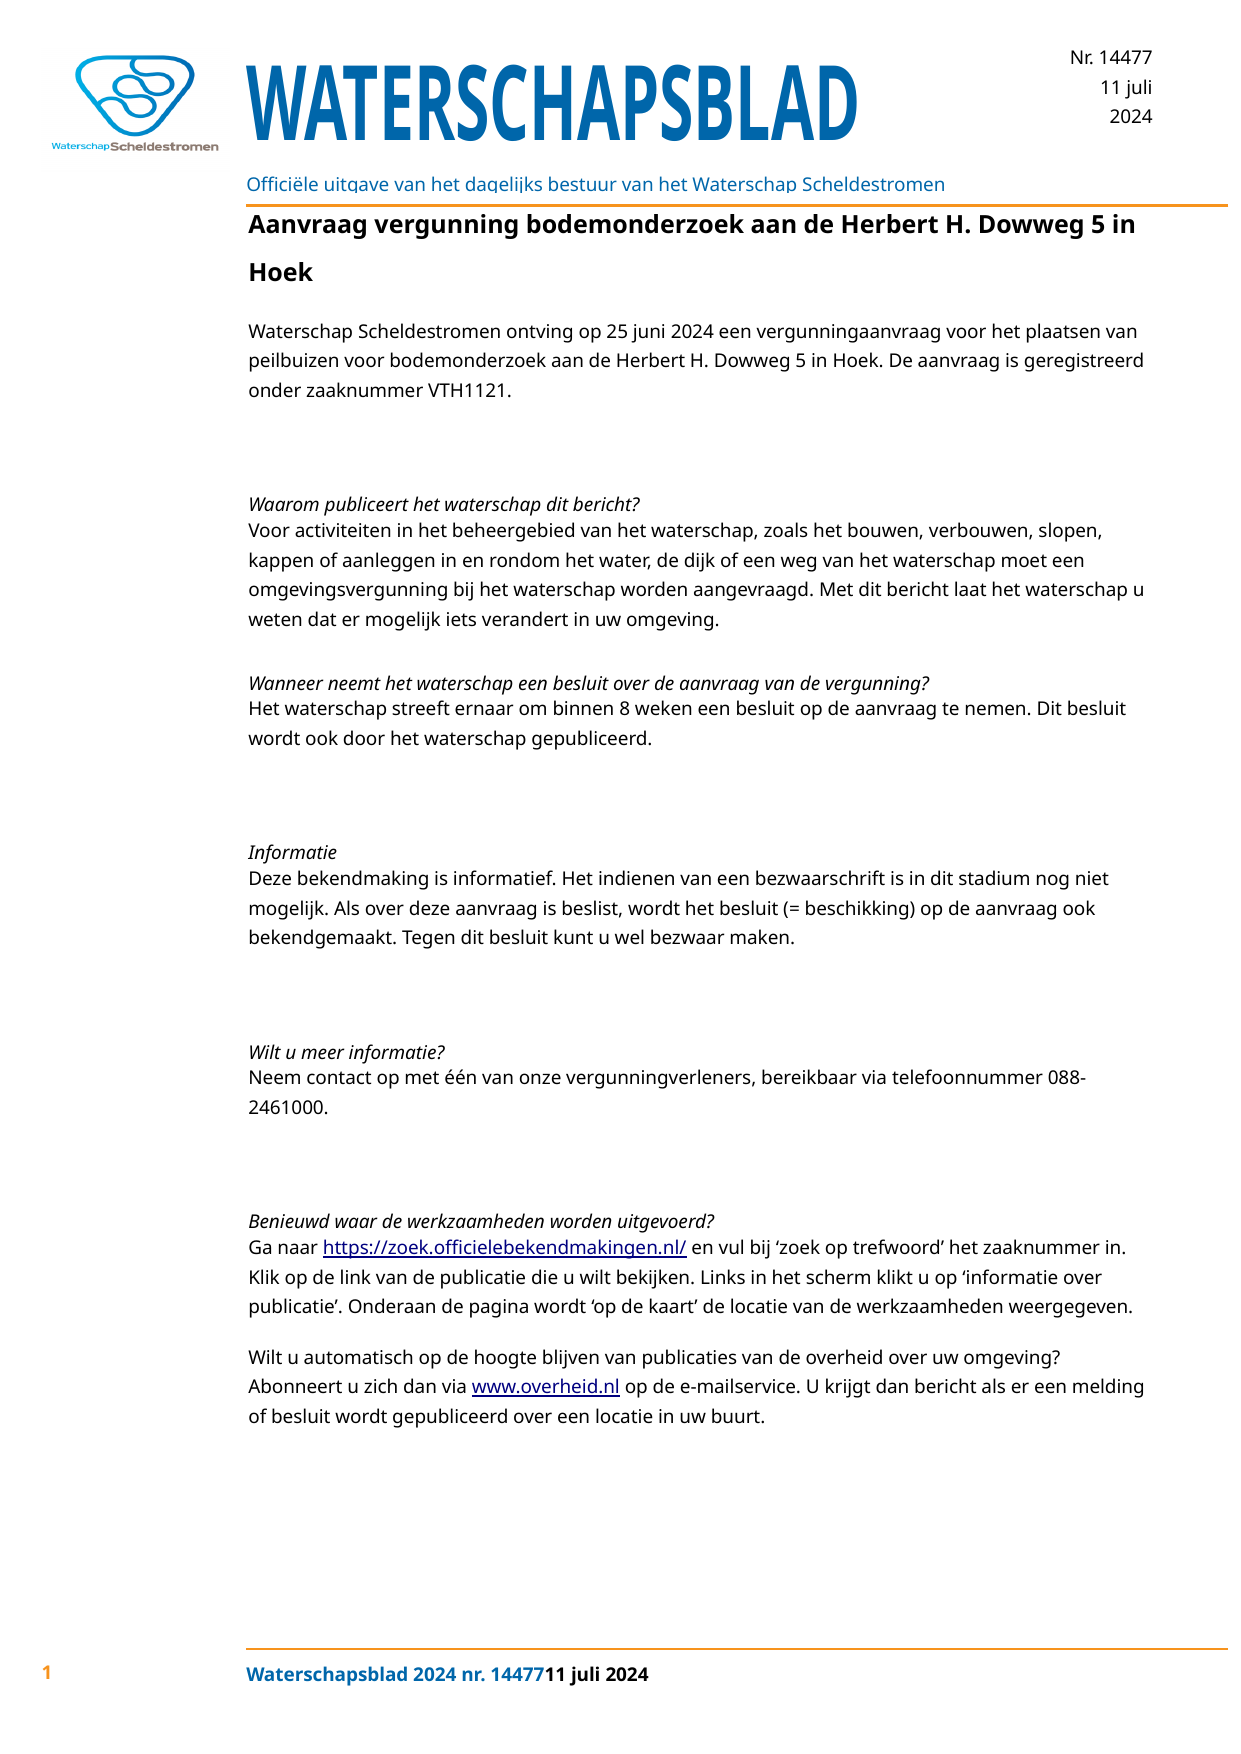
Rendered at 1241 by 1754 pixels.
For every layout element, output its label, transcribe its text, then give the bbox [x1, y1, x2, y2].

text Wanneer neemt het waterschap een besluit over de aanvraag van de vergunning? [248, 670, 1152, 696]
text Aanvraag vergunning bodemonderzoek aan de Herbert H. Dowweg 5 in Hoek [248, 207, 1152, 288]
text Deze bekendmaking is informatief. Het indienen van een bezwaarschrift is in dit stadium nog niet mogelijk. Als over deze aanvraag is beslist, wordt het besluit (= beschikking) op de aanvraag ook bekendgemaakt. Tegen dit besluit kunt u wel bezwaar maken. [248, 865, 1152, 950]
text Voor activiteiten in het beheergebied van het waterschap, zoals het bouwen, verbouwen, slopen, kappen of aanleggen in en rondom het water, de dijk of een weg van het waterschap moet een omgevingsvergunning bij het waterschap worden aangevraagd. Met dit bericht laat het waterschap u weten dat er mogelijk iets verandert in uw omgeving. [248, 517, 1152, 632]
text Waarom publiceert het waterschap dit bericht? [248, 491, 1152, 517]
text Wilt u meer informatie? [248, 1039, 1152, 1064]
text Neem contact op met één van onze vergunningverleners, bereikbaar via telefoonnummer 088-2461000. [248, 1064, 1152, 1120]
text Wilt u automatisch op de hoogte blijven van publicaties van de overheid over uw omgeving? Abonneert u zich dan via www.overheid.nl op de e-mailservice. U krijgt dan bericht als er een melding of besluit wordt gepubliceerd over een locatie in uw buurt. [248, 1344, 1152, 1429]
text Het waterschap streeft ernaar om binnen 8 weken een besluit op de aanvraag te nemen. Dit besluit wordt ook door het waterschap gepubliceerd. [248, 696, 1152, 751]
picture [41, 47, 231, 172]
text Ga naar https://zoek.officielebekendmakingen.nl/ en vul bij ‘zoek op trefwoord’ het zaaknummer in. Klik op de link van de publicatie die u wilt bekijken. Links in het scherm klikt u op ‘informatie over publicatie’. Onderaan de pagina wordt ‘op de kaart’ de locatie van de werkzaamheden weergegeven. [248, 1234, 1152, 1319]
text Benieuwd waar de werkzaamheden worden uitgevoerd? [248, 1208, 1152, 1234]
text Waterschap Scheldestromen ontving op 25 juni 2024 een vergunningaanvraag voor het plaatsen van peilbuizen voor bodemonderzoek aan de Herbert H. Dowweg 5 in Hoek. De aanvraag is geregistreerd onder zaaknummer VTH1121. [248, 318, 1152, 403]
text Informatie [248, 839, 1152, 865]
